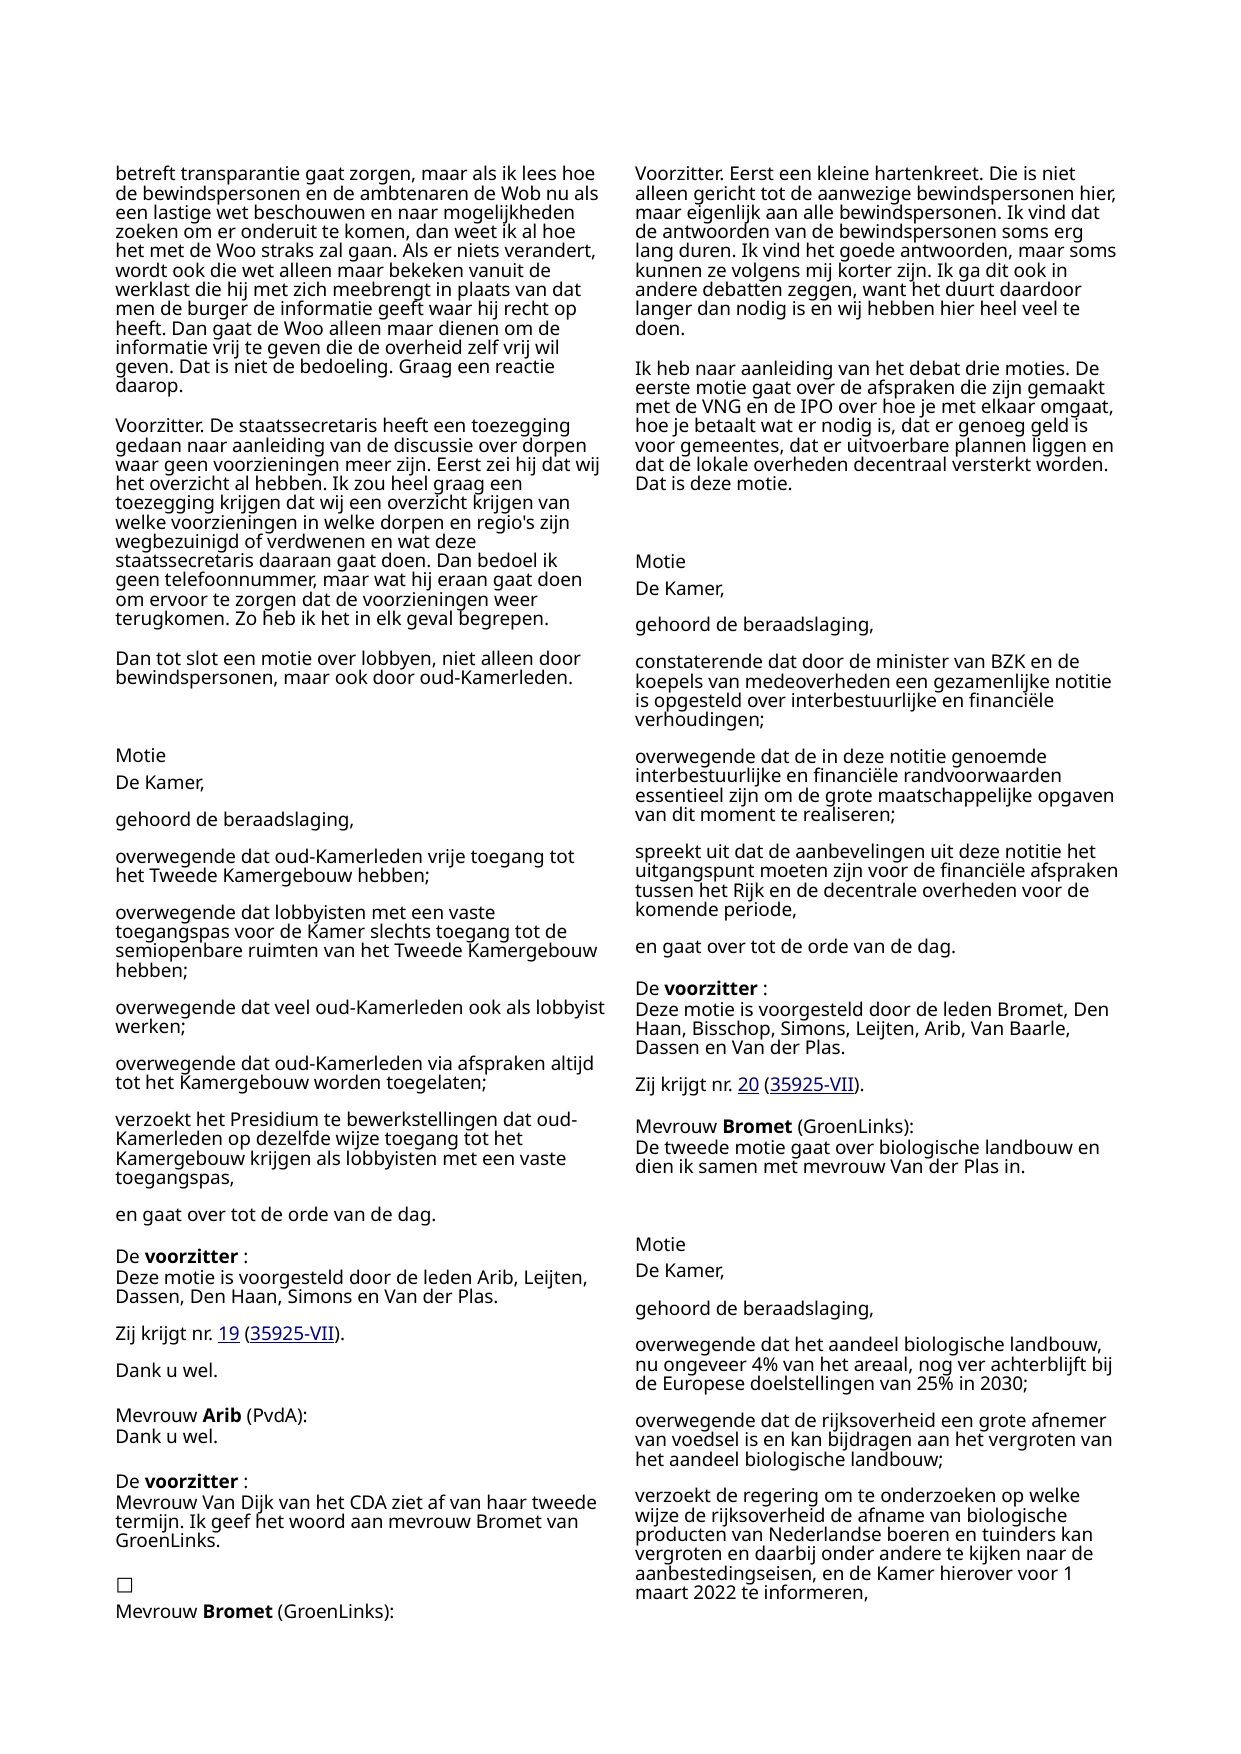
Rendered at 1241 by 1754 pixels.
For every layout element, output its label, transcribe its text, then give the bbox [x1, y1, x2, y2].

text Mevrouw Bromet (GroenLinks): [635, 1113, 1125, 1139]
text De Kamer, [115, 774, 605, 793]
text Dank u wel. [115, 1428, 605, 1447]
text Motie [115, 742, 605, 768]
text overwegende dat de in deze notitie genoemde interbestuurlijke en financiële randvoorwaarden essentieel zijn om de grote maatschappelijke opgaven van dit moment te realiseren; [635, 748, 1125, 825]
text Mevrouw Van Dijk van het CDA ziet af van haar tweede termijn. Ik geef het woord aan mevrouw Bromet van GroenLinks. [115, 1494, 605, 1551]
text Voorzitter. Eerst een kleine hartenkreet. Die is niet alleen gericht tot de aanwezige bewindspersonen hier, maar eigenlijk aan alle bewindspersonen. Ik vind dat de antwoorden van de bewindspersonen soms erg lang duren. Ik vind het goede antwoorden, maar soms kunnen ze volgens mij korter zijn. Ik ga dit ook in andere debatten zeggen, want het duurt daardoor langer dan nodig is en wij hebben hier heel veel te doen. [635, 165, 1125, 339]
text Dank u wel. [115, 1362, 605, 1381]
text en gaat over tot de orde van de dag. [635, 938, 1125, 957]
text Mevrouw Bromet (GroenLinks): [115, 1598, 605, 1624]
text overwegende dat de rijksoverheid een grote afnemer van voedsel is en kan bijdragen aan het vergroten van het aandeel biologische landbouw; [635, 1412, 1125, 1470]
text gehoord de beraadslaging, [635, 616, 1125, 636]
text verzoekt de regering om te onderzoeken op welke wijze de rijksoverheid de afname van biologische producten van Nederlandse boeren en tuinders kan vergroten en daarbij onder andere te kijken naar de aanbestedingseisen, en de Kamer hierover voor 1 maart 2022 te informeren, [635, 1487, 1125, 1603]
text De voorzitter : [115, 1243, 605, 1269]
text Voorzitter. De staatssecretaris heeft een toezegging gedaan naar aanleiding van de discussie over dorpen waar geen voorzieningen meer zijn. Eerst zei hij dat wij het overzicht al hebben. Ik zou heel graag een toezegging krijgen dat wij een overzicht krijgen van welke voorzieningen in welke dorpen en regio's zijn wegbezuinigd of verdwenen en wat deze staatssecretaris daaraan gaat doen. Dan bedoel ik geen telefoonnummer, maar wat hij eraan gaat doen om ervoor te zorgen dat de voorzieningen weer terugkomen. Zo heb ik het in elk geval begrepen. [115, 417, 605, 629]
text overwegende dat veel oud-Kamerleden ook als lobbyist werken; [115, 999, 605, 1037]
text De Kamer, [635, 579, 1125, 599]
text en gaat over tot de orde van de dag. [115, 1206, 605, 1225]
text spreekt uit dat de aanbevelingen uit deze notitie het uitgangspunt moeten zijn voor de financiële afspraken tussen het Rijk en de decentrale overheden voor de komende periode, [635, 843, 1125, 920]
text Mevrouw Arib (PvdA): [115, 1402, 605, 1428]
text Motie [635, 1231, 1125, 1257]
text overwegende dat oud-Kamerleden vrije toegang tot het Tweede Kamergebouw hebben; [115, 848, 605, 886]
text betreft transparantie gaat zorgen, maar als ik lees hoe de bewindspersonen en de ambtenaren de Wob nu als een lastige wet beschouwen en naar mogelijkheden zoeken om er onderuit te komen, dan weet ik al hoe het met de Woo straks zal gaan. Als er niets verandert, wordt ook die wet alleen maar bekeken vanuit de werklast die hij met zich meebrengt in plaats van dat men de burger de informatie geeft waar hij recht op heeft. Dan gaat de Woo alleen maar dienen om de informatie vrij te geven die de overheid zelf vrij wil geven. Dat is niet de bedoeling. Graag een reactie daarop. [115, 165, 605, 397]
text Ik heb naar aanleiding van het debat drie moties. De eerste motie gaat over de afspraken die zijn gemaakt met de VNG en de IPO over hoe je met elkaar omgaat, hoe je betaalt wat er nodig is, dat er genoeg geld is voor gemeentes, dat er uitvoerbare plannen liggen en dat de lokale overheden decentraal versterkt worden. Dat is deze motie. [635, 359, 1125, 494]
text verzoekt het Presidium te bewerkstellingen dat oud-Kamerleden op dezelfde wijze toegang tot het Kamergebouw krijgen als lobbyisten met een vaste toegangspas, [115, 1111, 605, 1188]
text Dan tot slot een motie over lobbyen, niet alleen door bewindspersonen, maar ook door oud-Kamerleden. [115, 650, 605, 688]
text Deze motie is voorgesteld door de leden Bromet, Den Haan, Bisschop, Simons, Leijten, Arib, Van Baarle, Dassen en Van der Plas. [635, 1001, 1125, 1058]
text Motie [635, 548, 1125, 573]
text gehoord de beraadslaging, [115, 811, 605, 830]
text De voorzitter : [635, 975, 1125, 1001]
text De Kamer, [635, 1262, 1125, 1282]
text overwegende dat oud-Kamerleden via afspraken altijd tot het Kamergebouw worden toegelaten; [115, 1055, 605, 1093]
text Deze motie is voorgesteld door de leden Arib, Leijten, Dassen, Den Haan, Simons en Van der Plas. [115, 1269, 605, 1307]
text Zij krijgt nr. 20 (35925-VII). [635, 1076, 1125, 1095]
text ⬜ [115, 1572, 605, 1598]
text De voorzitter : [115, 1468, 605, 1494]
text overwegende dat lobbyisten met een vaste toegangspas voor de Kamer slechts toegang tot de semiopenbare ruimten van het Tweede Kamergebouw hebben; [115, 904, 605, 981]
text Zij krijgt nr. 19 (35925-VII). [115, 1325, 605, 1344]
text De tweede motie gaat over biologische landbouw en dien ik samen met mevrouw Van der Plas in. [635, 1139, 1125, 1177]
text constaterende dat door de minister van BZK en de koepels van medeoverheden een gezamenlijke notitie is opgesteld over interbestuurlijke en financiële verhoudingen; [635, 653, 1125, 731]
text overwegende dat het aandeel biologische landbouw, nu ongeveer 4% van het areaal, nog ver achterblijft bij de Europese doelstellingen van 25% in 2030; [635, 1336, 1125, 1394]
text gehoord de beraadslaging, [635, 1299, 1125, 1319]
